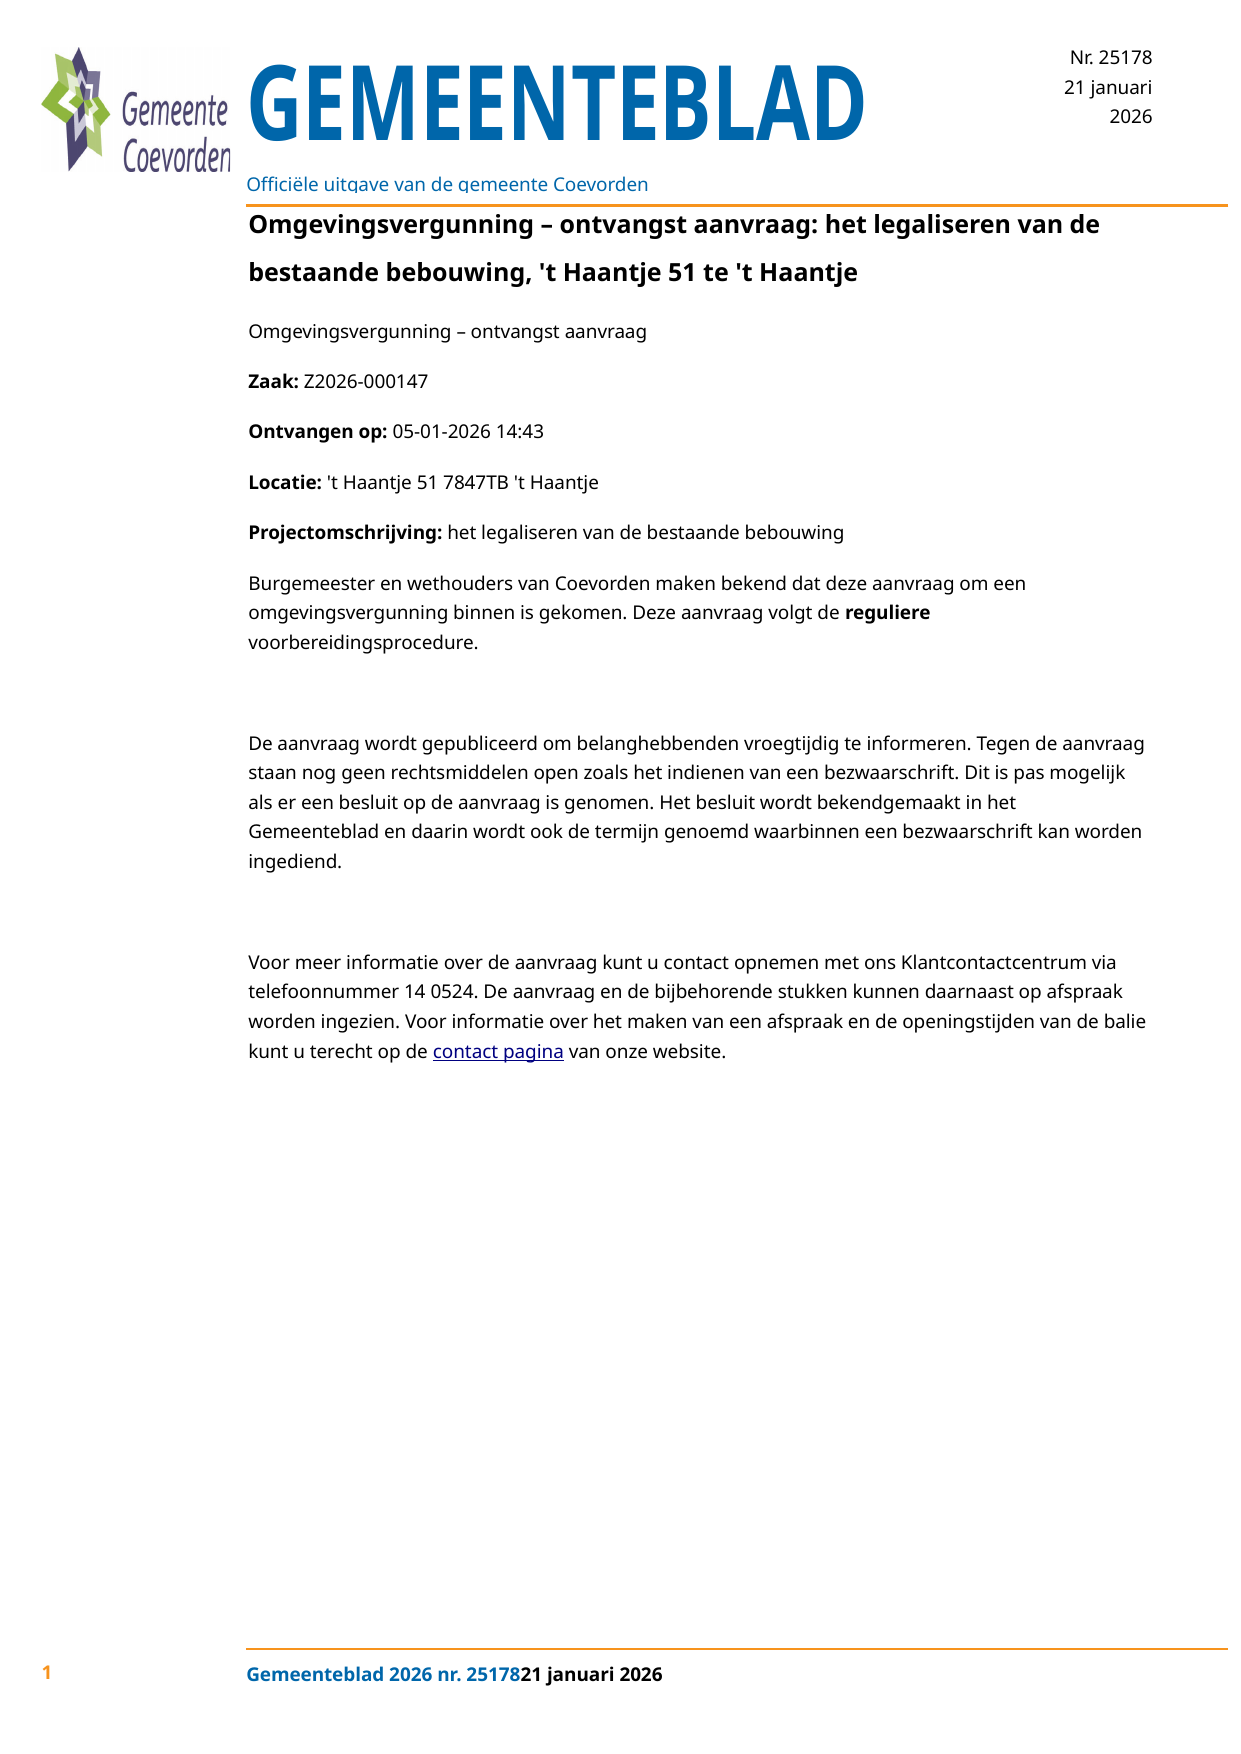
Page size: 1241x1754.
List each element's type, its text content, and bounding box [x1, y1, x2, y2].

text Zaak: Z2026-000147 [248, 368, 1152, 394]
text Projectomschrijving: het legaliseren van de bestaande bebouwing [248, 519, 1152, 545]
text Voor meer informatie over de aanvraag kunt u contact opnemen met ons Klantcontactcentrum via telefoonnummer 14 0524. De aanvraag en de bijbehorende stukken kunnen daarnaast op afspraak worden ingezien. Voor informatie over het maken van een afspraak en de openingstijden van de balie kunt u terecht op de contact pagina van onze website. [248, 949, 1152, 1064]
text Omgevingsvergunning – ontvangst aanvraag [248, 318, 1152, 344]
text Burgemeester en wethouders van Coevorden maken bekend dat deze aanvraag om een omgevingsvergunning binnen is gekomen. Deze aanvraag volgt de reguliere voorbereidingsprocedure. [248, 570, 1152, 655]
text Locatie: 't Haantje 51 7847TB 't Haantje [248, 469, 1152, 495]
text De aanvraag wordt gepubliceerd om belanghebbenden vroegtijdig te informeren. Tegen de aanvraag staan nog geen rechtsmiddelen open zoals het indienen van een bezwaarschrift. Dit is pas mogelijk als er een besluit op de aanvraag is genomen. Het besluit wordt bekendgemaakt in het Gemeenteblad en daarin wordt ook de termijn genoemd waarbinnen een bezwaarschrift kan worden ingediend. [248, 730, 1152, 874]
text Omgevingsvergunning – ontvangst aanvraag: het legaliseren van de bestaande bebouwing, 't Haantje 51 te 't Haantje [248, 207, 1152, 288]
text Ontvangen op: 05-01-2026 14:43 [248, 419, 1152, 444]
picture [41, 47, 231, 172]
